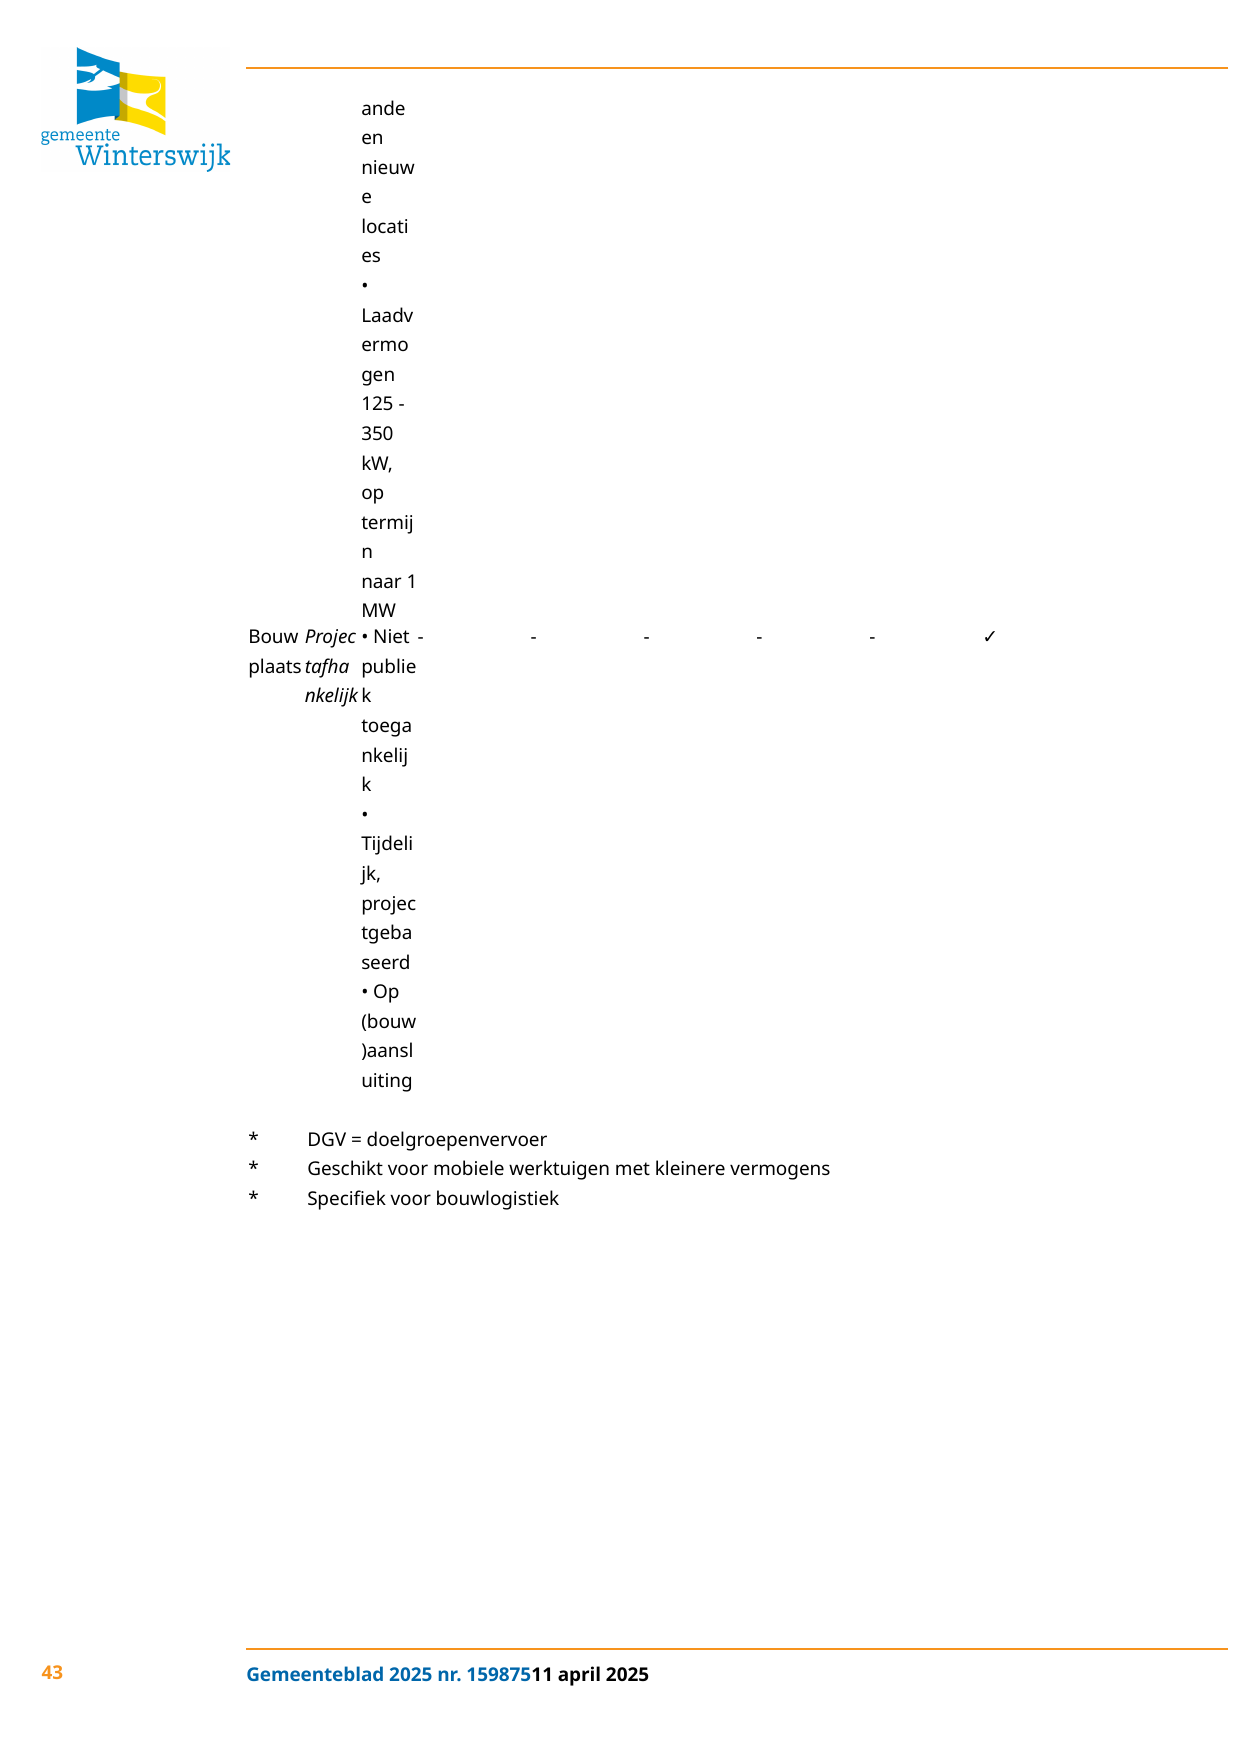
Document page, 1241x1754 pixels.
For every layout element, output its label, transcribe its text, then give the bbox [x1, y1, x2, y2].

table_cell - [869, 95, 982, 623]
picture [225, 153, 231, 162]
table_cell - [982, 95, 1095, 623]
table_cell • Niet publiek toegankelijk • Tijdelijk, projectgebaseerd • Op (bouw)aansluiting [361, 624, 417, 1093]
table_cell Bouwplaats [248, 624, 304, 1093]
table_cell - [643, 624, 756, 1093]
table_cell - [869, 624, 982, 1093]
list Specifiek voor bouwlogistiek [248, 1185, 1152, 1211]
table_cell [1095, 624, 1152, 1093]
table_cell - [643, 95, 756, 623]
table_cell - [1095, 95, 1152, 623]
list DGV = doelgroepenvervoer [248, 1126, 1152, 1151]
table_cell [248, 95, 304, 623]
table_cell - [530, 624, 643, 1093]
table_cell - [418, 624, 530, 1093]
table_cell - [530, 95, 643, 623]
table_cell ande en nieuwe locaties • Laadvermogen 125 -350 kW, op termijn naar 1 MW [361, 95, 417, 623]
table_cell [305, 95, 361, 623]
table_cell ✓ [982, 624, 1095, 1093]
table_cell - [418, 95, 530, 623]
list Geschikt voor mobiele werktuigen met kleinere vermogens [248, 1155, 1152, 1181]
picture [41, 47, 231, 172]
table_cell - [756, 95, 869, 623]
table_cell - [756, 624, 869, 1093]
table_cell Projectafhankelijk [305, 624, 361, 1093]
